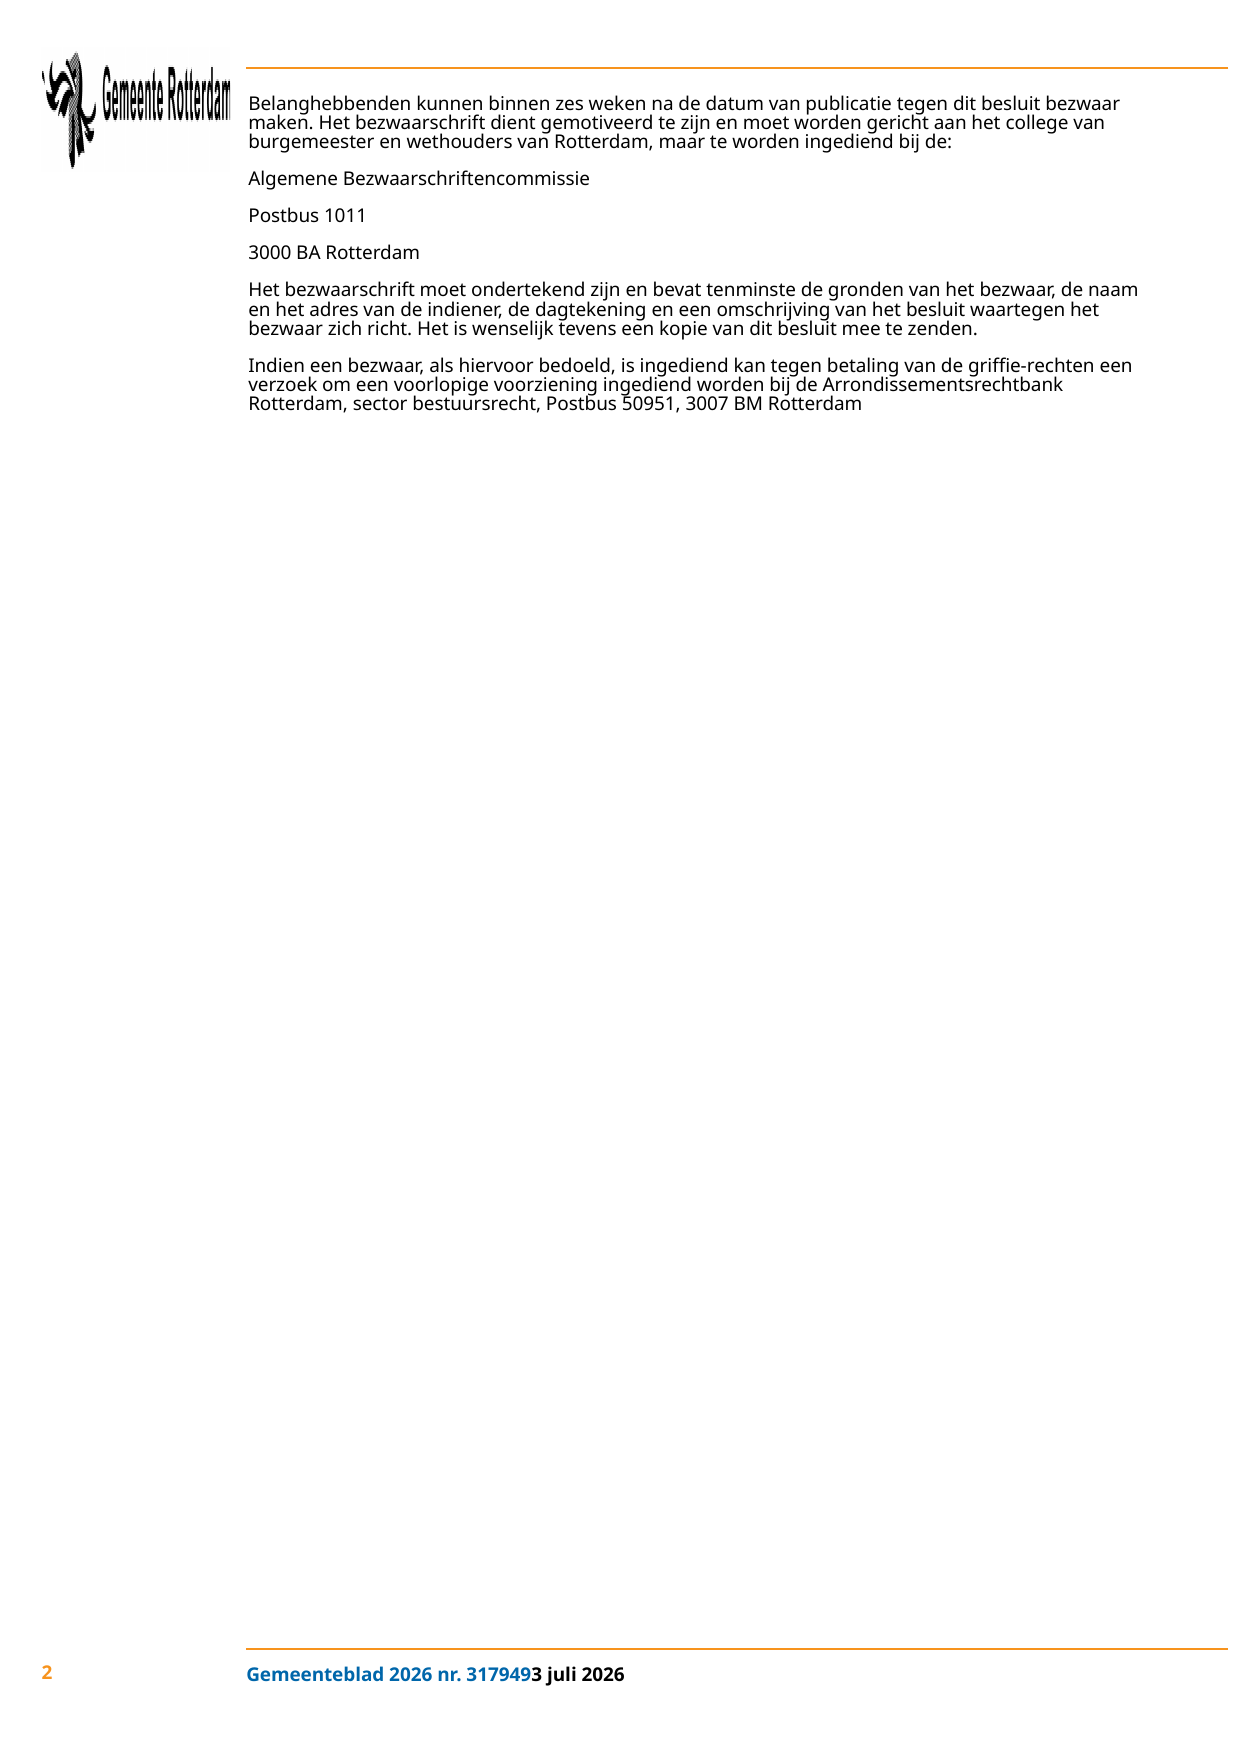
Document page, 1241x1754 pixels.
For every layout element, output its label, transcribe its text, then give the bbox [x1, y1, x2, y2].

text Postbus 1011 [248, 207, 1152, 227]
picture [41, 47, 231, 172]
text Het bezwaarschrift moet ondertekend zijn en bevat tenminste de gronden van het bezwaar, de naam en het adres van de indiener, de dagtekening en een omschrijving van het besluit waartegen het bezwaar zich richt. Het is wenselijk tevens een kopie van dit besluit mee te zenden. [248, 281, 1152, 339]
text Algemene Bezwaarschriftencommissie [248, 170, 1152, 190]
text Belanghebbenden kunnen binnen zes weken na de datum van publicatie tegen dit besluit bezwaar maken. Het bezwaarschrift dient gemotiveerd te zijn en moet worden gericht aan het college van burgemeester en wethouders van Rotterdam, maar te worden ingediend bij de: [248, 95, 1152, 153]
text 3000 BA Rotterdam [248, 244, 1152, 264]
text Indien een bezwaar, als hiervoor bedoeld, is ingediend kan tegen betaling van de griffie-rechten een verzoek om een voorlopige voorziening ingediend worden bij de Arrondissementsrechtbank Rotterdam, sector bestuursrecht, Postbus 50951, 3007 BM Rotterdam [248, 357, 1152, 415]
